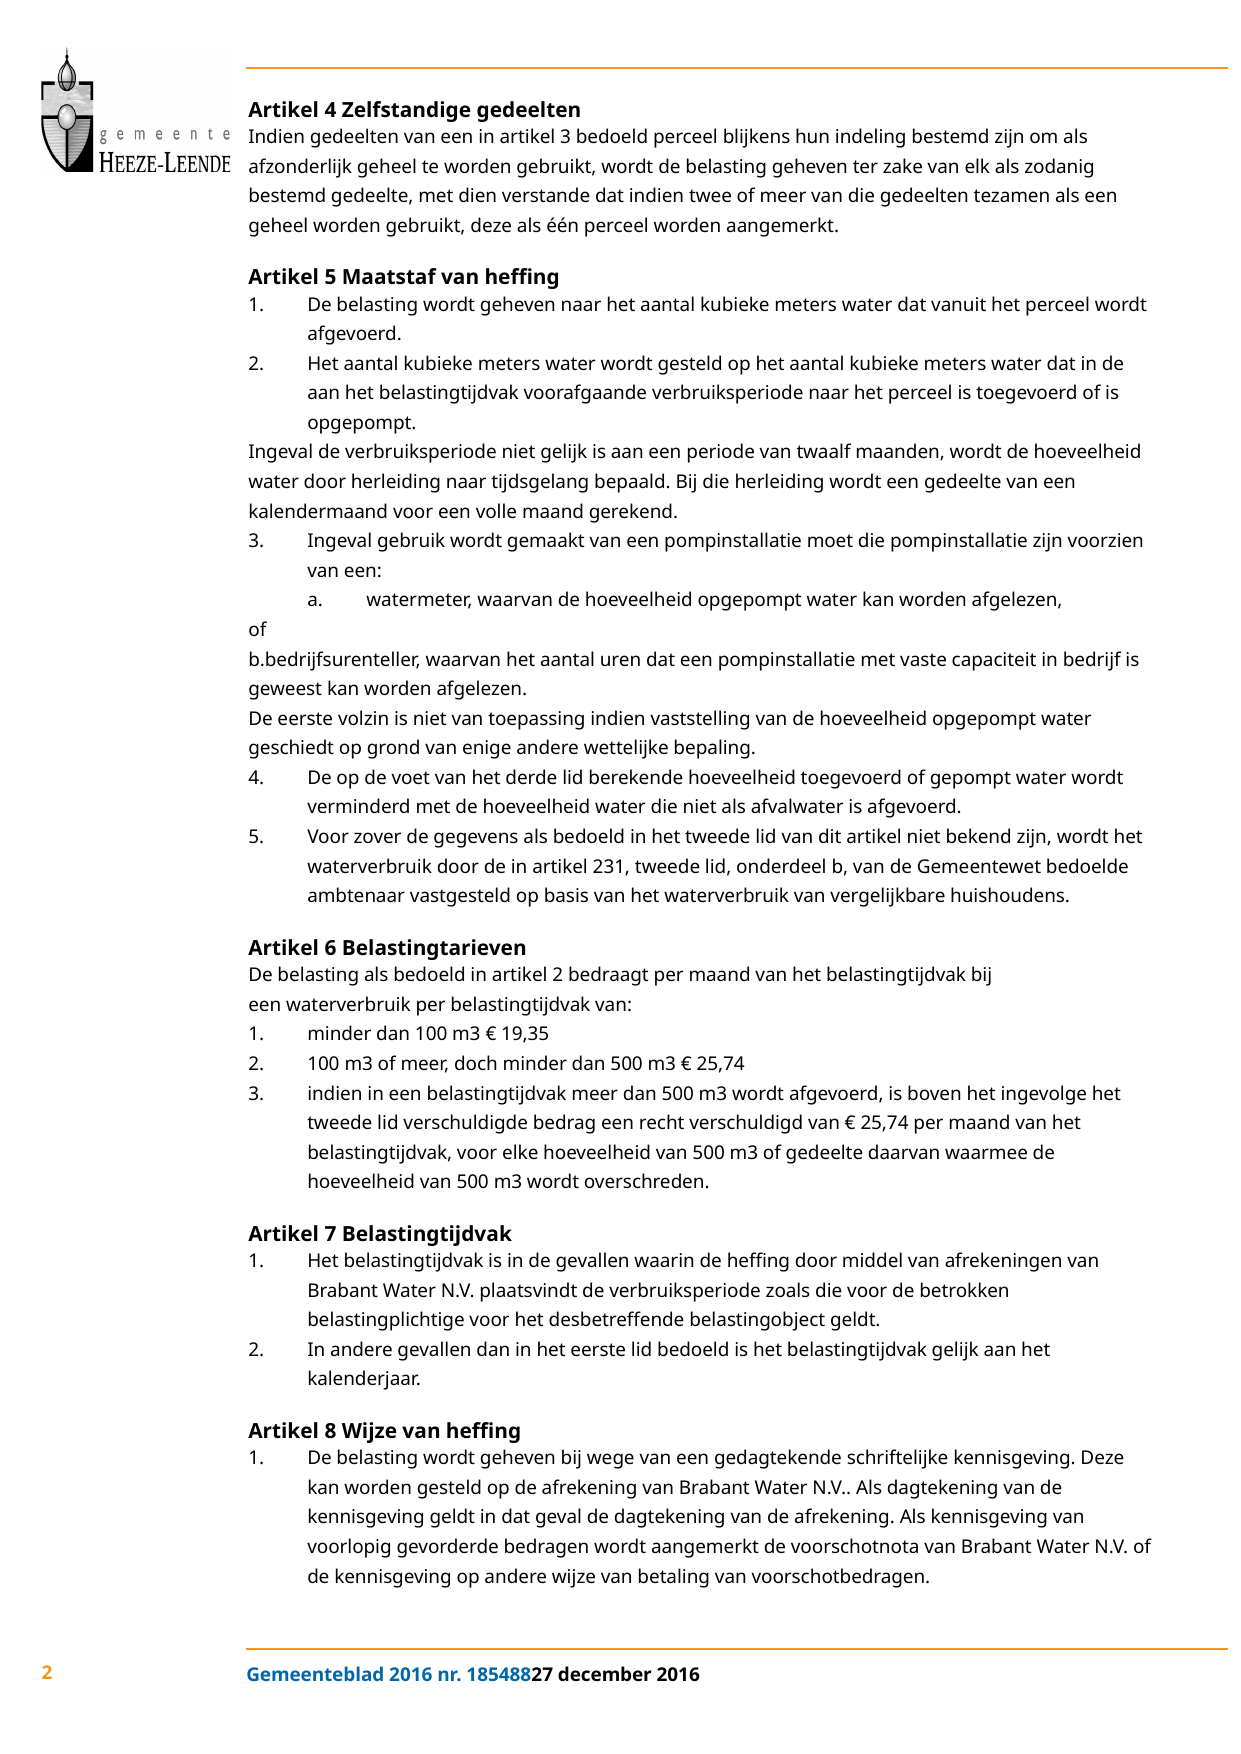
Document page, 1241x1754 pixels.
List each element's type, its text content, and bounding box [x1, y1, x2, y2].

text of [248, 616, 1152, 642]
text Indien gedeelten van een in artikel 3 bedoeld perceel blijkens hun indeling bestemd zijn om als afzonderlijk geheel te worden gebruikt, wordt de belasting geheven ter zake van elk als zodanig bestemd gedeelte, met dien verstande dat indien twee of meer van die gedeelten tezamen als een geheel worden gebruikt, deze als één perceel worden aangemerkt. [248, 123, 1152, 238]
list Ingeval gebruik wordt gemaakt van een pompinstallatie moet die pompinstallatie zijn voorzien van een: [248, 527, 1152, 583]
list De belasting wordt geheven bij wege van een gedagtekende schriftelijke kennisgeving. Deze kan worden gesteld op de afrekening van Brabant Water N.V.. Als dagtekening van de kennisgeving geldt in dat geval de dagtekening van de afrekening. Als kennisgeving van voorlopig gevorderde bedragen wordt aangemerkt de voorschotnota van Brabant Water N.V. of de kennisgeving op andere wijze van betaling van voorschotbedragen. [248, 1444, 1152, 1588]
text De belasting als bedoeld in artikel 2 bedraagt per maand van het belastingtijdvak bij [248, 961, 1152, 987]
list watermeter, waarvan de hoeveelheid opgepompt water kan worden afgelezen, [307, 587, 1152, 612]
list Het aantal kubieke meters water wordt gesteld op het aantal kubieke meters water dat in de aan het belastingtijdvak voorafgaande verbruiksperiode naar het perceel is toegevoerd of is opgepompt. [248, 350, 1152, 435]
picture [41, 47, 231, 172]
list indien in een belastingtijdvak meer dan 500 m3 wordt afgevoerd, is boven het ingevolge het tweede lid verschuldigde bedrag een recht verschuldigd van € 25,74 per maand van het belastingtijdvak, voor elke hoeveelheid van 500 m3 of gedeelte daarvan waarmee de hoeveelheid van 500 m3 wordt overschreden. [248, 1080, 1152, 1194]
list De op de voet van het derde lid berekende hoeveelheid toegevoerd of gepompt water wordt verminderd met de hoeveelheid water die niet als afvalwater is afgevoerd. [248, 764, 1152, 819]
text b.bedrijfsurenteller, waarvan het aantal uren dat een pompinstallatie met vaste capaciteit in bedrijf is geweest kan worden afgelezen. [248, 646, 1152, 701]
text Artikel 8 Wijze van heffing [248, 1416, 1152, 1444]
text De eerste volzin is niet van toepassing indien vaststelling van de hoeveelheid opgepompt water geschiedt op grond van enige andere wettelijke bepaling. [248, 705, 1152, 760]
text een waterverbruik per belastingtijdvak van: [248, 991, 1152, 1017]
text Artikel 5 Maatstaf van heffing [248, 262, 1152, 291]
list De belasting wordt geheven naar het aantal kubieke meters water dat vanuit het perceel wordt afgevoerd. [248, 291, 1152, 346]
text Artikel 6 Belastingtarieven [248, 933, 1152, 961]
text Artikel 7 Belastingtijdvak [248, 1219, 1152, 1247]
list minder dan 100 m3 € 19,35 [248, 1021, 1152, 1046]
list Voor zover de gegevens als bedoeld in het tweede lid van dit artikel niet bekend zijn, wordt het waterverbruik door de in artikel 231, tweede lid, onderdeel b, van de Gemeentewet bedoelde ambtenaar vastgesteld op basis van het waterverbruik van vergelijkbare huishoudens. [248, 823, 1152, 908]
list 100 m3 of meer, doch minder dan 500 m3 € 25,74 [248, 1050, 1152, 1076]
text Artikel 4 Zelfstandige gedeelten [248, 95, 1152, 123]
text Ingeval de verbruiksperiode niet gelijk is aan een periode van twaalf maanden, wordt de hoeveelheid water door herleiding naar tijdsgelang bepaald. Bij die herleiding wordt een gedeelte van een kalendermaand voor een volle maand gerekend. [248, 439, 1152, 524]
list In andere gevallen dan in het eerste lid bedoeld is het belastingtijdvak gelijk aan het kalenderjaar. [248, 1336, 1152, 1391]
list Het belastingtijdvak is in de gevallen waarin de heffing door middel van afrekeningen van Brabant Water N.V. plaatsvindt de verbruiksperiode zoals die voor de betrokken belastingplichtige voor het desbetreffende belastingobject geldt. [248, 1247, 1152, 1332]
